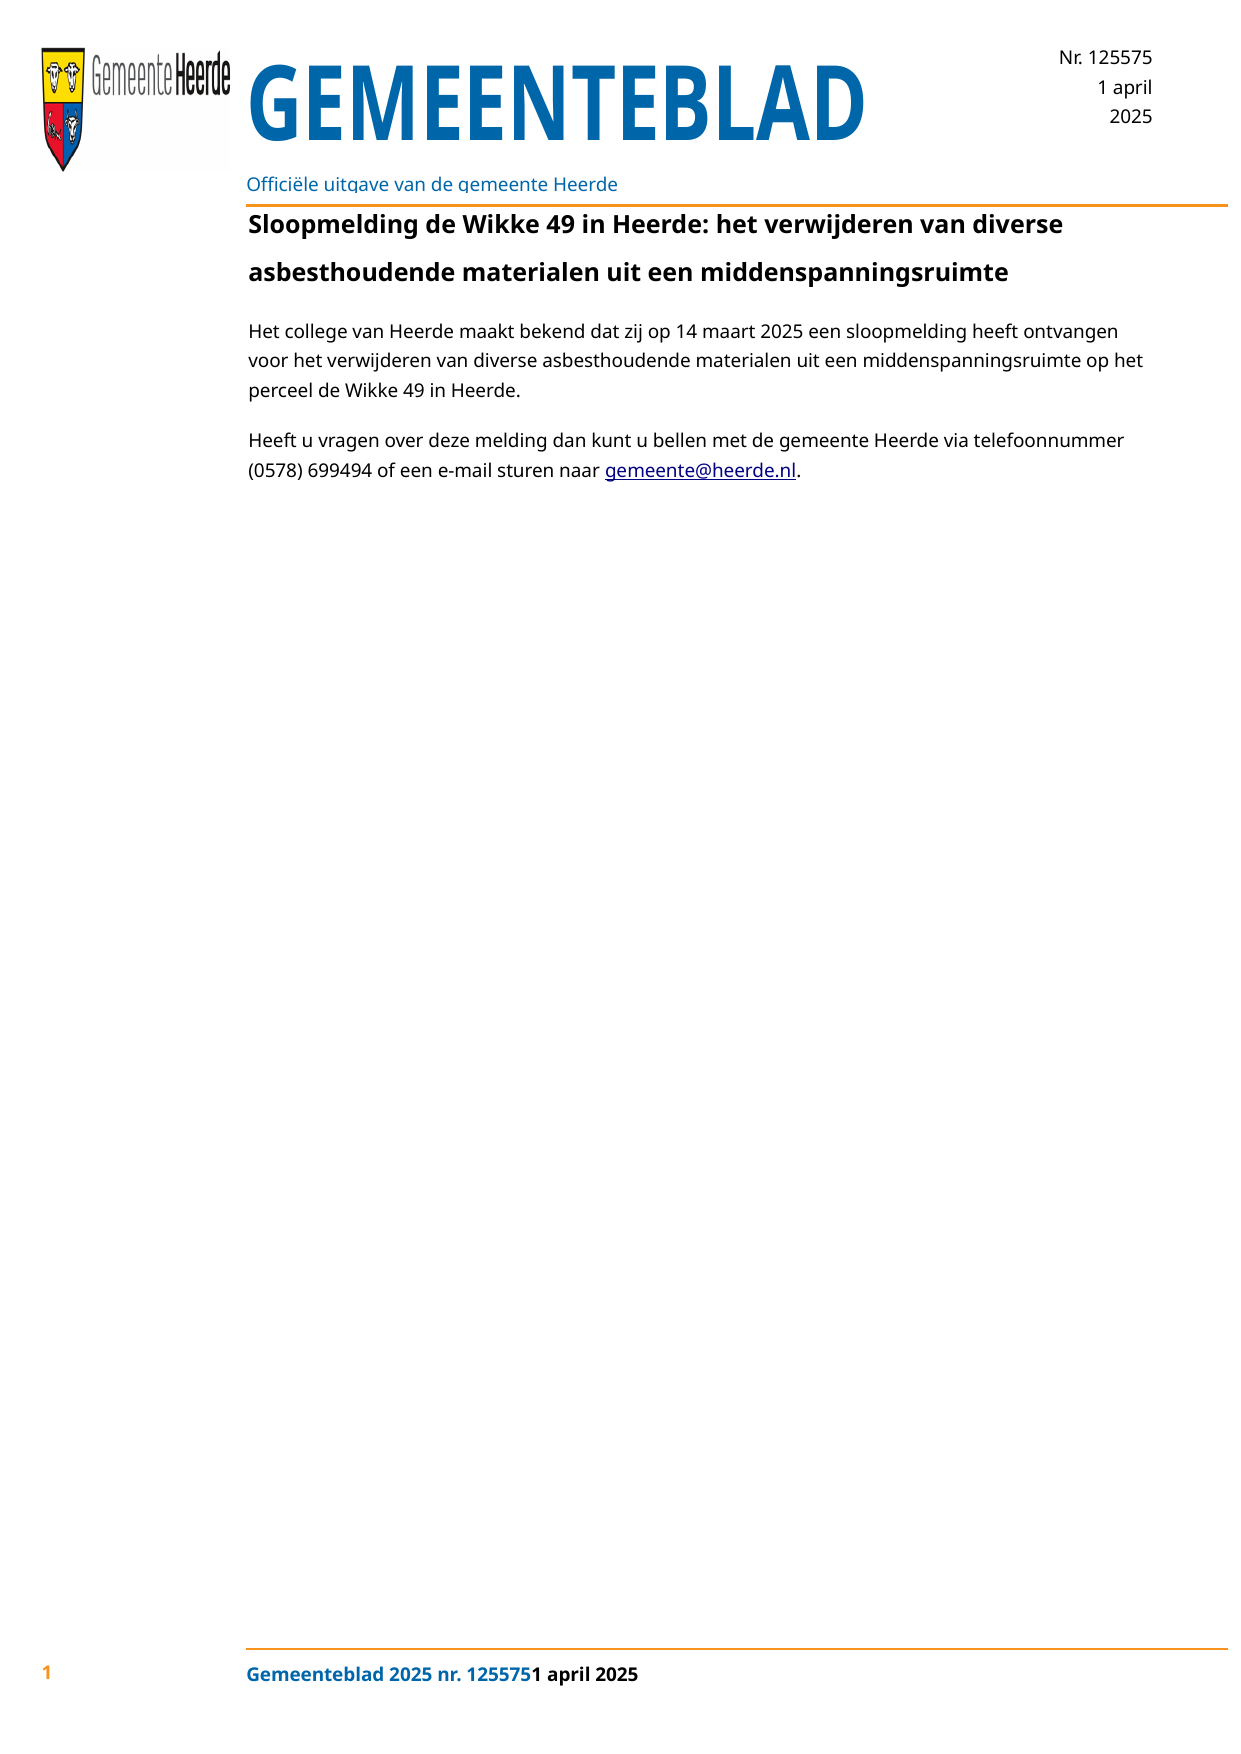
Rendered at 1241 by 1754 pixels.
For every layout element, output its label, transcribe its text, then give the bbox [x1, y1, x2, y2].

picture [41, 47, 231, 172]
text Het college van Heerde maakt bekend dat zij op 14 maart 2025 een sloopmelding heeft ontvangen voor het verwijderen van diverse asbesthoudende materialen uit een middenspanningsruimte op het perceel de Wikke 49 in Heerde. [248, 318, 1152, 403]
text Heeft u vragen over deze melding dan kunt u bellen met de gemeente Heerde via telefoonnummer (0578) 699494 of een e-mail sturen naar gemeente@heerde.nl. [248, 427, 1152, 483]
text Sloopmelding de Wikke 49 in Heerde: het verwijderen van diverse asbesthoudende materialen uit een middenspanningsruimte [248, 207, 1152, 288]
